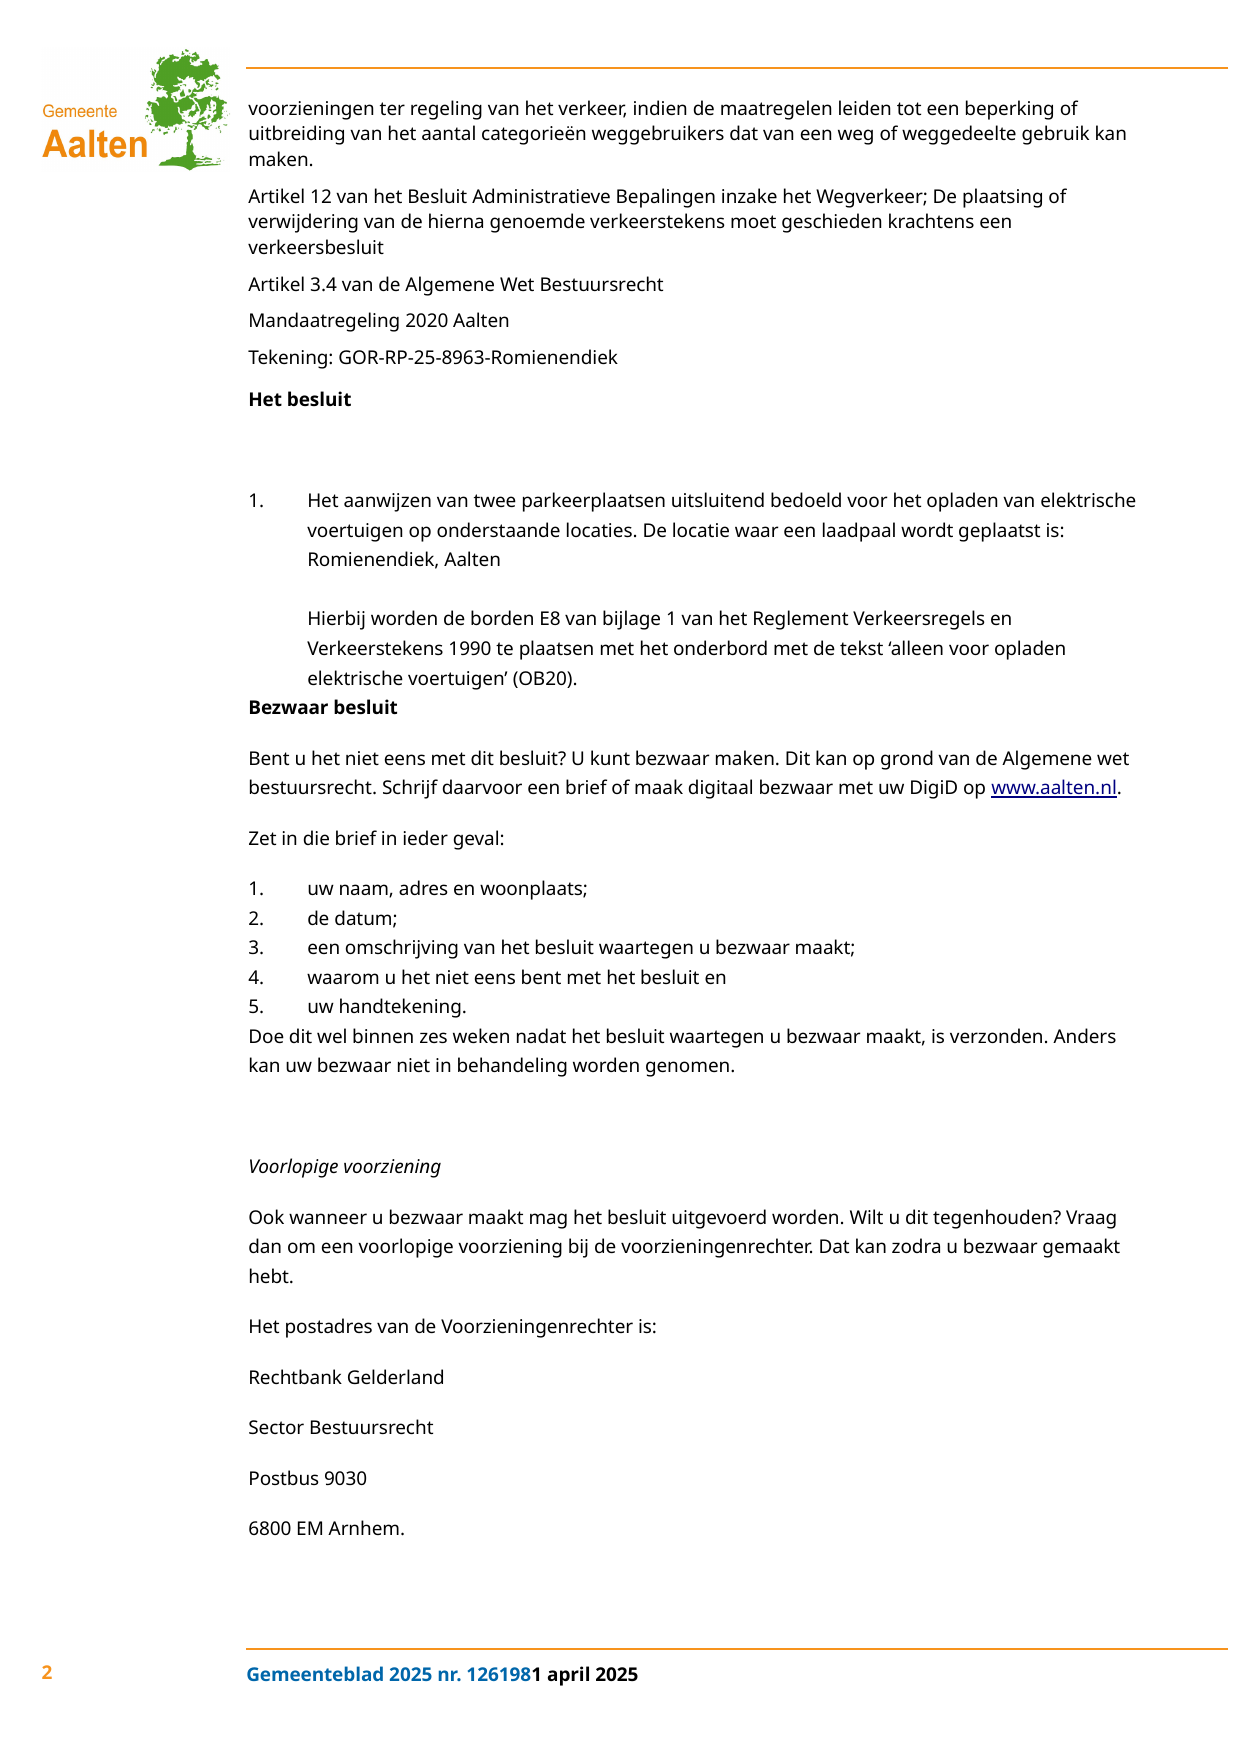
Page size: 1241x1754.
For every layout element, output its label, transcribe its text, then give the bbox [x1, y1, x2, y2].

text Sector Bestuursrecht [248, 1414, 1152, 1440]
list Het aanwijzen van twee parkeerplaatsen uitsluitend bedoeld voor het opladen van elektrische voertuigen op onderstaande locaties. De locatie waar een laadpaal wordt geplaatst is: [248, 487, 1152, 542]
text Artikel 12 van het Besluit Administratieve Bepalingen inzake het Wegverkeer; De plaatsing of verwijdering van de hierna genoemde verkeerstekens moet geschieden krachtens een verkeersbesluit [248, 183, 1152, 260]
list waarom u het niet eens bent met het besluit en [248, 964, 1152, 989]
text Doe dit wel binnen zes weken nadat het besluit waartegen u bezwaar maakt, is verzonden. Anders kan uw bezwaar niet in behandeling worden genomen. [248, 1023, 1152, 1078]
text Rechtbank Gelderland [248, 1364, 1152, 1389]
text voorzieningen ter regeling van het verkeer, indien de maatregelen leiden tot een beperking of uitbreiding van het aantal categorieën weggebruikers dat van een weg of weggedeelte gebruik kan maken. [248, 95, 1152, 172]
text Mandaatregeling 2020 Aalten [248, 308, 1152, 333]
text 6800 EM Arnhem. [248, 1515, 1152, 1541]
list Hierbij worden de borden E8 van bijlage 1 van het Reglement Verkeersregels en Verkeerstekens 1990 te plaatsen met het onderbord met de tekst ‘alleen voor opladen elektrische voertuigen’ (OB20). [248, 606, 1152, 690]
text Het postadres van de Voorzieningenrechter is: [248, 1313, 1152, 1339]
text Artikel 3.4 van de Algemene Wet Bestuursrecht [248, 271, 1152, 297]
text Bezwaar besluit [248, 694, 1152, 720]
list uw naam, adres en woonplaats; [248, 875, 1152, 901]
list uw handtekening. [248, 993, 1152, 1019]
list een omschrijving van het besluit waartegen u bezwaar maakt; [248, 934, 1152, 960]
picture [41, 47, 231, 172]
text Het besluit [248, 386, 1152, 412]
text Postbus 9030 [248, 1465, 1152, 1490]
text Bent u het niet eens met dit besluit? U kunt bezwaar maken. Dit kan op grond van de Algemene wet bestuursrecht. Schrijf daarvoor een brief of maak digitaal bezwaar met uw DigiD op www.aalten.nl. [248, 745, 1152, 800]
list Romienendiek, Aalten [248, 546, 1152, 572]
text Ook wanneer u bezwaar maakt mag het besluit uitgevoerd worden. Wilt u dit tegenhouden? Vraag dan om een voorlopige voorziening bij de voorzieningenrechter. Dat kan zodra u bezwaar gemaakt hebt. [248, 1204, 1152, 1289]
text Voorlopige voorziening [248, 1153, 1152, 1179]
text Tekening: GOR-RP-25-8963-Romienendiek [248, 344, 1152, 370]
text Zet in die brief in ieder geval: [248, 825, 1152, 850]
list de datum; [248, 905, 1152, 930]
